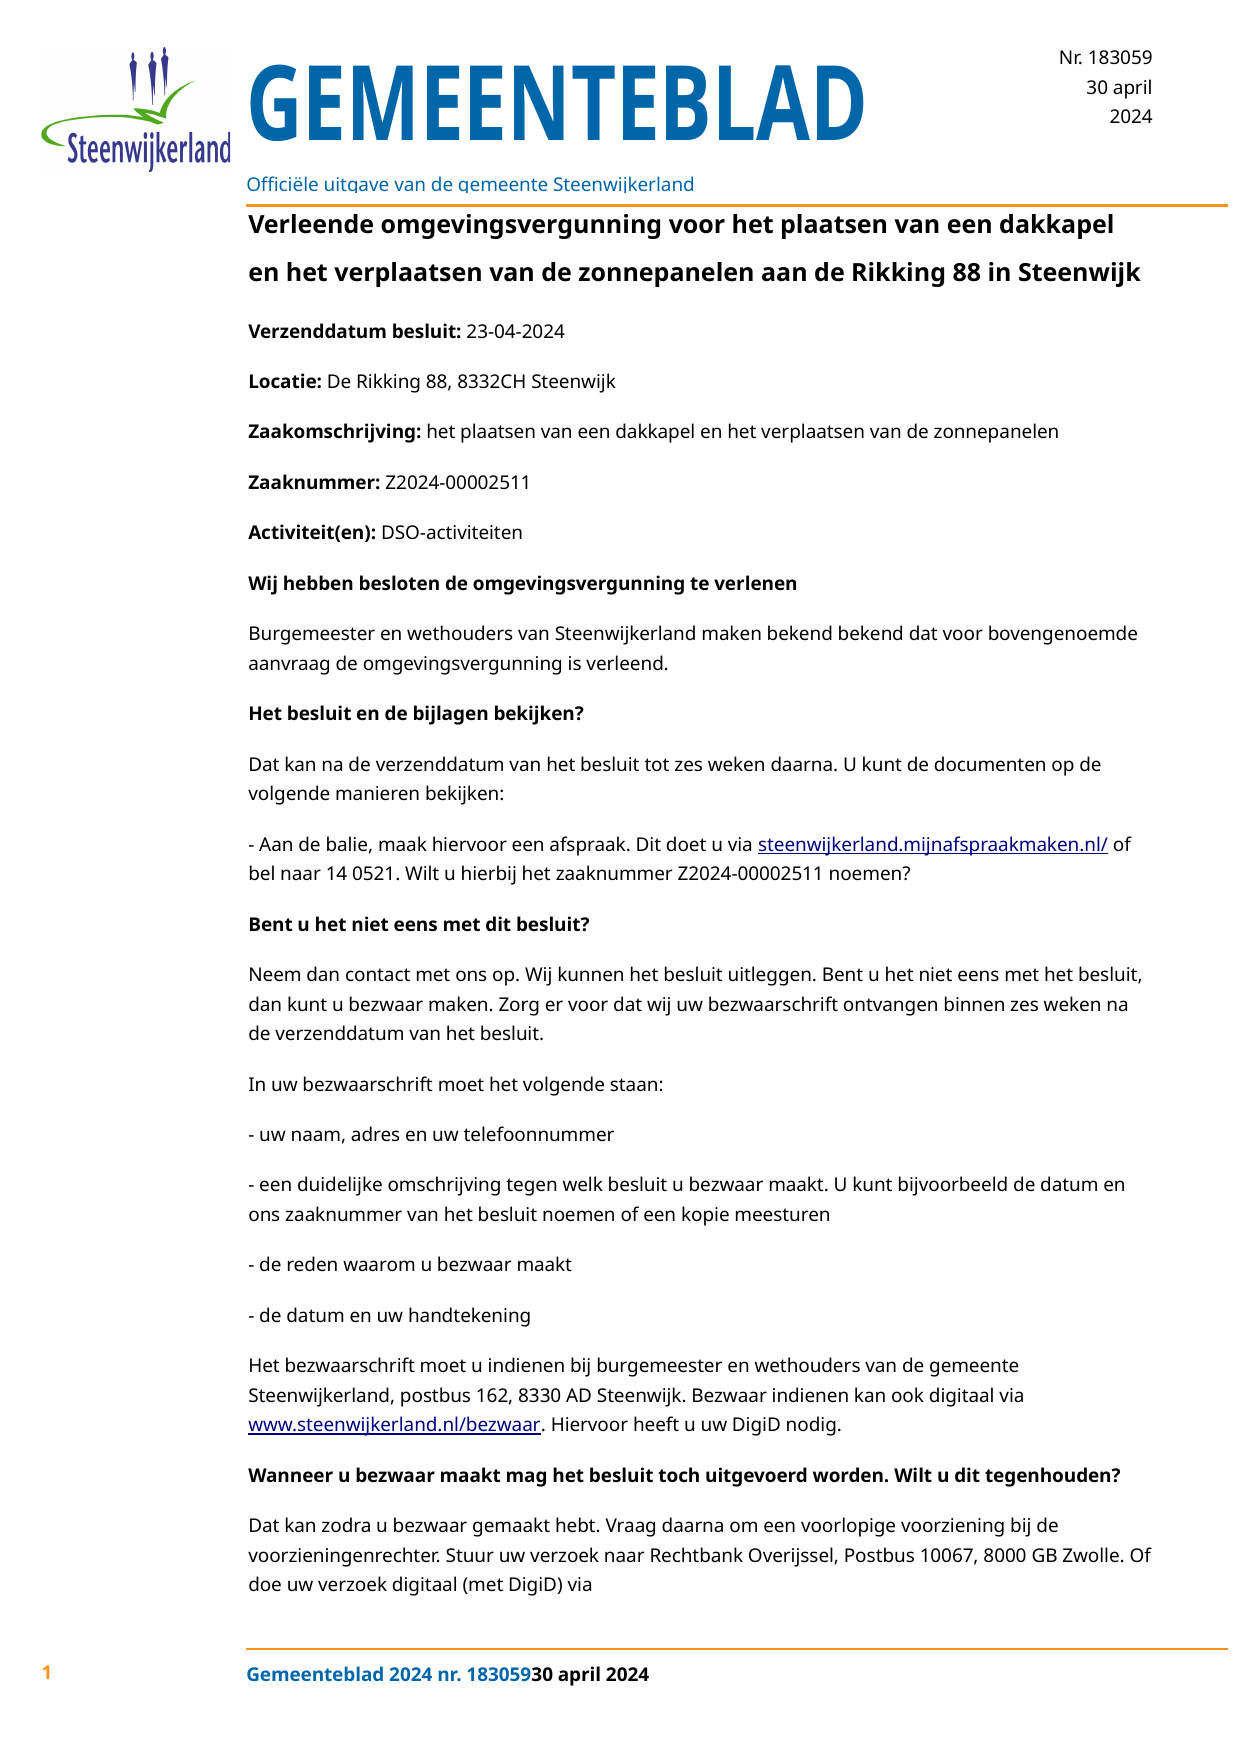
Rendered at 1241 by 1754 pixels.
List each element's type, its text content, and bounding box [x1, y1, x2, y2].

text Activiteit(en): DSO-activiteiten [248, 519, 1152, 545]
text Dat kan na de verzenddatum van het besluit tot zes weken daarna. U kunt de documenten op de volgende manieren bekijken: [248, 751, 1152, 806]
text Dat kan zodra u bezwaar gemaakt hebt. Vraag daarna om een voorlopige voorziening bij de voorzieningenrechter. Stuur uw verzoek naar Rechtbank Overijssel, Postbus 10067, 8000 GB Zwolle. Of doe uw verzoek digitaal (met DigiD) via [248, 1512, 1152, 1597]
text Neem dan contact met ons op. Wij kunnen het besluit uitleggen. Bent u het niet eens met het besluit, dan kunt u bezwaar maken. Zorg er voor dat wij uw bezwaarschrift ontvangen binnen zes weken na de verzenddatum van het besluit. [248, 961, 1152, 1046]
text In uw bezwaarschrift moet het volgende staan: [248, 1071, 1152, 1097]
picture [41, 47, 231, 172]
text - de datum en uw handtekening [248, 1302, 1152, 1328]
text Zaaknummer: Z2024-00002511 [248, 469, 1152, 495]
text Wij hebben besloten de omgevingsvergunning te verlenen [248, 570, 1152, 596]
text - een duidelijke omschrijving tegen welk besluit u bezwaar maakt. U kunt bijvoorbeeld de datum en ons zaaknummer van het besluit noemen of een kopie meesturen [248, 1172, 1152, 1227]
text Zaakomschrijving: het plaatsen van een dakkapel en het verplaatsen van de zonnepanelen [248, 419, 1152, 444]
text Het besluit en de bijlagen bekijken? [248, 700, 1152, 726]
text Locatie: De Rikking 88, 8332CH Steenwijk [248, 368, 1152, 394]
text - de reden waarom u bezwaar maakt [248, 1252, 1152, 1277]
text Verzenddatum besluit: 23-04-2024 [248, 318, 1152, 344]
text Verleende omgevingsvergunning voor het plaatsen van een dakkapel en het verplaatsen van de zonnepanelen aan de Rikking 88 in Steenwijk [248, 207, 1152, 288]
text Bent u het niet eens met dit besluit? [248, 911, 1152, 937]
text Wanneer u bezwaar maakt mag het besluit toch uitgevoerd worden. Wilt u dit tegenhouden? [248, 1462, 1152, 1488]
text - uw naam, adres en uw telefoonnummer [248, 1121, 1152, 1147]
text Burgemeester en wethouders van Steenwijkerland maken bekend bekend dat voor bovengenoemde aanvraag de omgevingsvergunning is verleend. [248, 620, 1152, 676]
text Het bezwaarschrift moet u indienen bij burgemeester en wethouders van de gemeente Steenwijkerland, postbus 162, 8330 AD Steenwijk. Bezwaar indienen kan ook digitaal via www.steenwijkerland.nl/bezwaar. Hiervoor heeft u uw DigiD nodig. [248, 1352, 1152, 1437]
text - Aan de balie, maak hiervoor een afspraak. Dit doet u via steenwijkerland.mijnafspraakmaken.nl/ of bel naar 14 0521. Wilt u hierbij het zaaknummer Z2024-00002511 noemen? [248, 831, 1152, 886]
